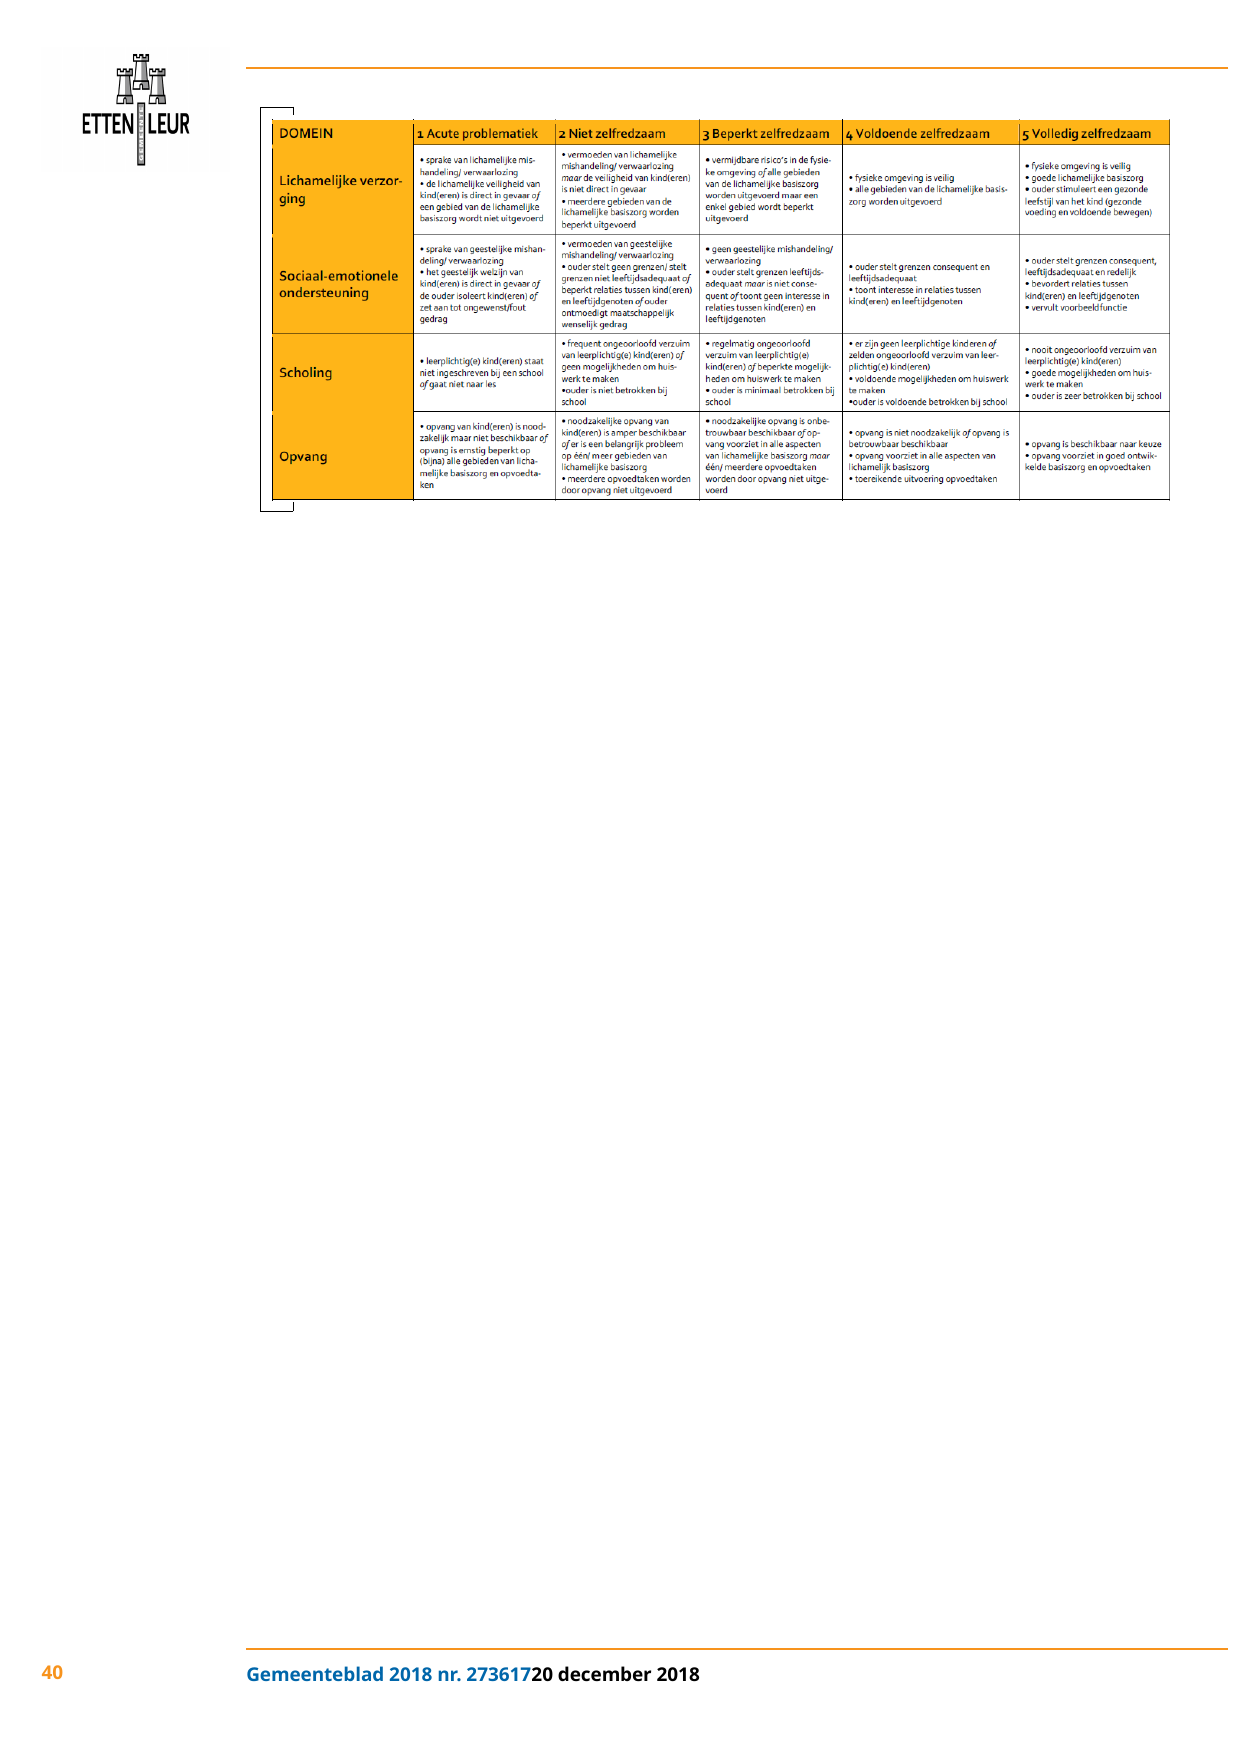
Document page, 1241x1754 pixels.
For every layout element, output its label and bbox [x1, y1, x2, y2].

picture [41, 47, 231, 172]
picture [268, 115, 1173, 502]
